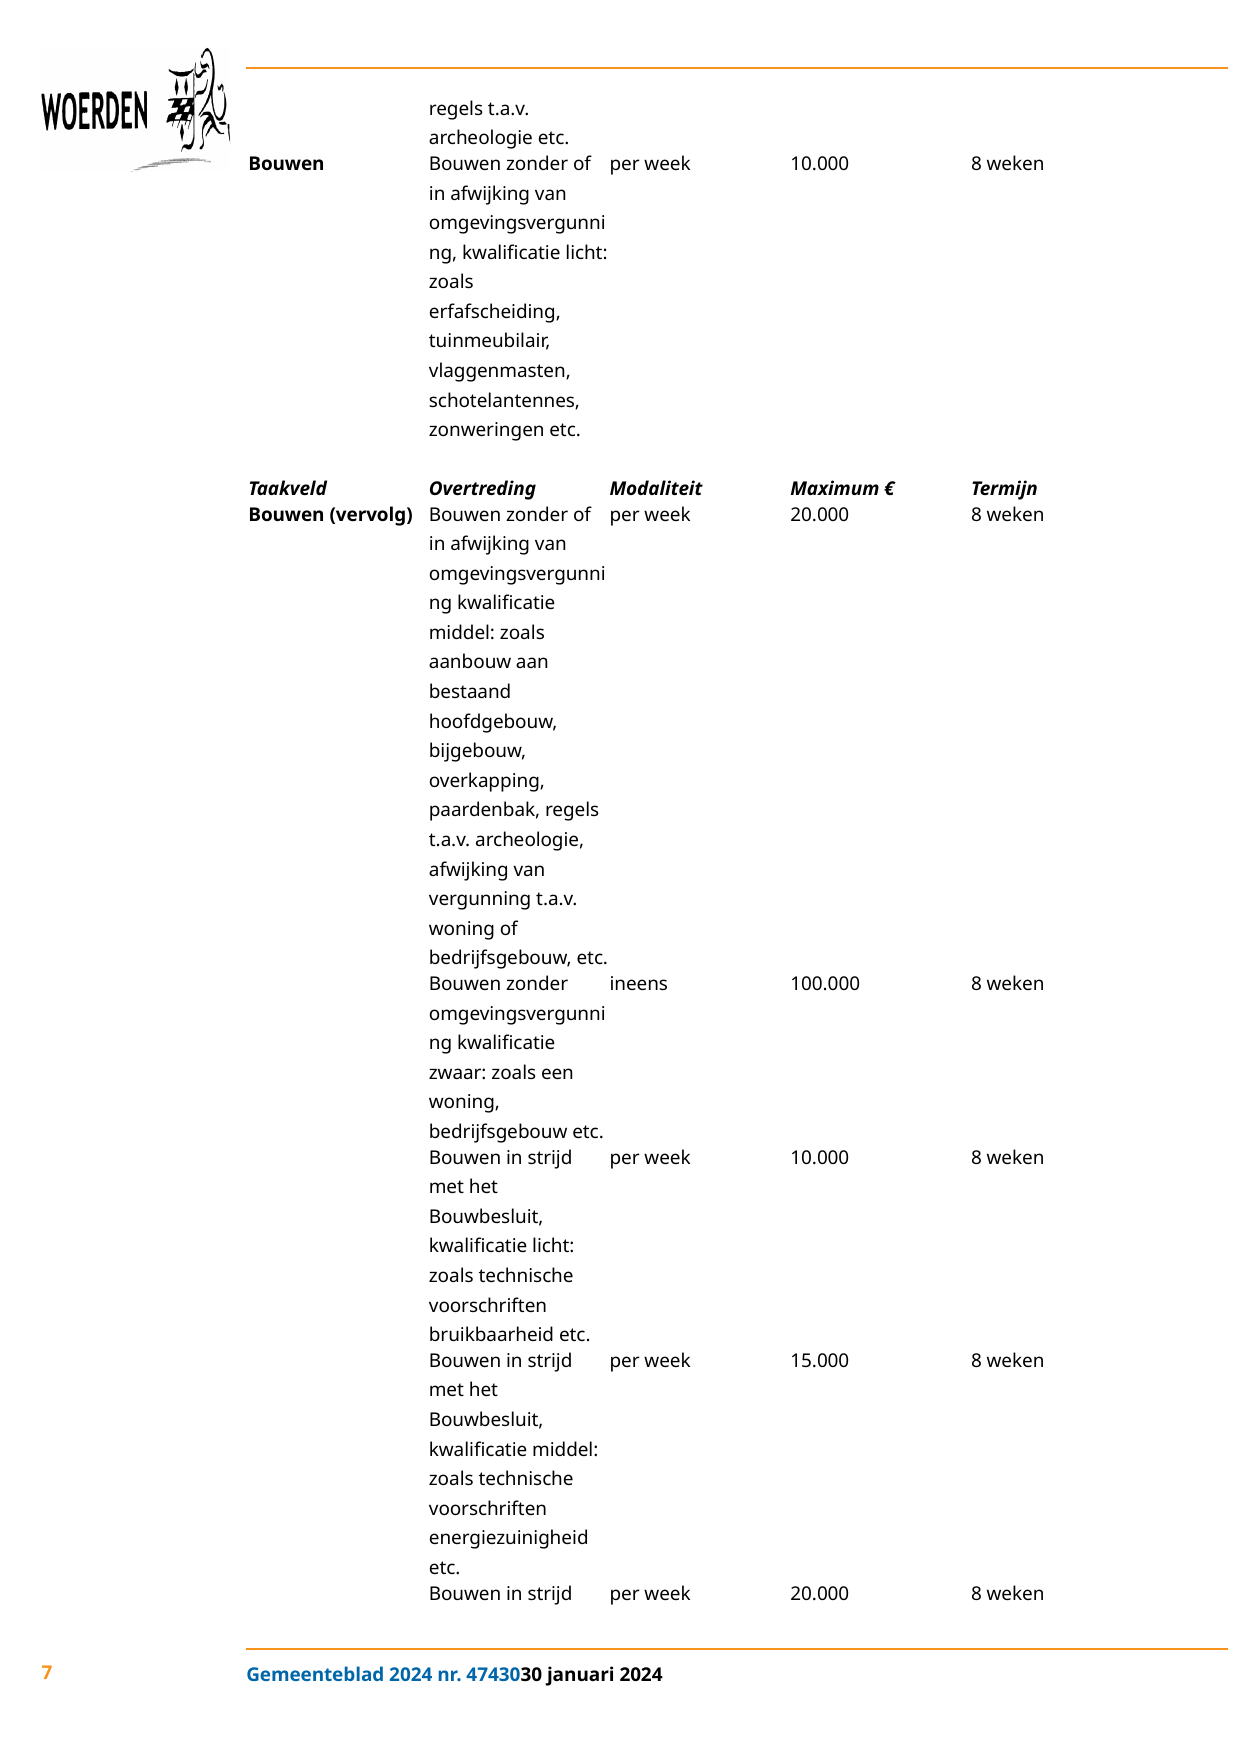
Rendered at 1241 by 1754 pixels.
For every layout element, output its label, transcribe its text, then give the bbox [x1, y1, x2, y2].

table_cell Bouwen in strijd met het Bouwbesluit, kwalificatie middel: zoals technische voorschriften energiezuinigheid etc. [429, 1347, 609, 1580]
table_header Maximum € [790, 475, 971, 501]
table_header Modaliteit [609, 475, 790, 501]
table_cell Bouwen in strijd [429, 1580, 609, 1606]
table_cell ineens [609, 970, 790, 1144]
table_cell 8 weken [971, 1580, 1152, 1606]
table_cell per week [609, 1580, 790, 1606]
table_cell Bouwen zonder of in afwijking van omgevingsvergunning kwalificatie middel: zoals aanbouw aan bestaand hoofdgebouw, bijgebouw, overkapping, paardenbak, regels t.a.v. archeologie, afwijking van vergunning t.a.v. woning of bedrijfsgebouw, etc. [429, 501, 609, 970]
picture [41, 47, 231, 172]
table_cell 8 weken [971, 150, 1152, 442]
table_cell [609, 95, 790, 150]
table_cell per week [609, 1347, 790, 1580]
table_cell Bouwen (vervolg) [248, 501, 429, 970]
table_header Overtreding [429, 475, 609, 501]
table_cell per week [609, 1144, 790, 1347]
table_cell per week [609, 150, 790, 442]
table_cell [248, 1580, 429, 1606]
table_cell 20.000 [790, 501, 971, 970]
table_cell Bouwen in strijd met het Bouwbesluit, kwalificatie licht: zoals technische voorschriften bruikbaarheid etc. [429, 1144, 609, 1347]
table_cell 8 weken [971, 1347, 1152, 1580]
table_header Taakveld [248, 475, 429, 501]
table_cell regels t.a.v. archeologie etc. [429, 95, 609, 150]
table_header Termijn [971, 475, 1152, 501]
table_cell [790, 95, 971, 150]
table_cell [248, 95, 429, 150]
table_cell 8 weken [971, 1144, 1152, 1347]
table_cell 8 weken [971, 501, 1152, 970]
table_cell [248, 970, 429, 1144]
table_cell [971, 95, 1152, 150]
table_cell 15.000 [790, 1347, 971, 1580]
table_cell 100.000 [790, 970, 971, 1144]
table_cell per week [609, 501, 790, 970]
table_cell 10.000 [790, 1144, 971, 1347]
table_cell Bouwen zonder omgevingsvergunning kwalificatie zwaar: zoals een woning, bedrijfsgebouw etc. [429, 970, 609, 1144]
table_cell [248, 1144, 429, 1347]
table_cell Bouwen zonder of in afwijking van omgevingsvergunning, kwalificatie licht: zoals erfafscheiding, tuinmeubilair, vlaggenmasten, schotelantennes, zonweringen etc. [429, 150, 609, 442]
table_cell [248, 1347, 429, 1580]
table_cell Bouwen [248, 150, 429, 442]
table_cell 20.000 [790, 1580, 971, 1606]
table_cell 8 weken [971, 970, 1152, 1144]
table_cell 10.000 [790, 150, 971, 442]
